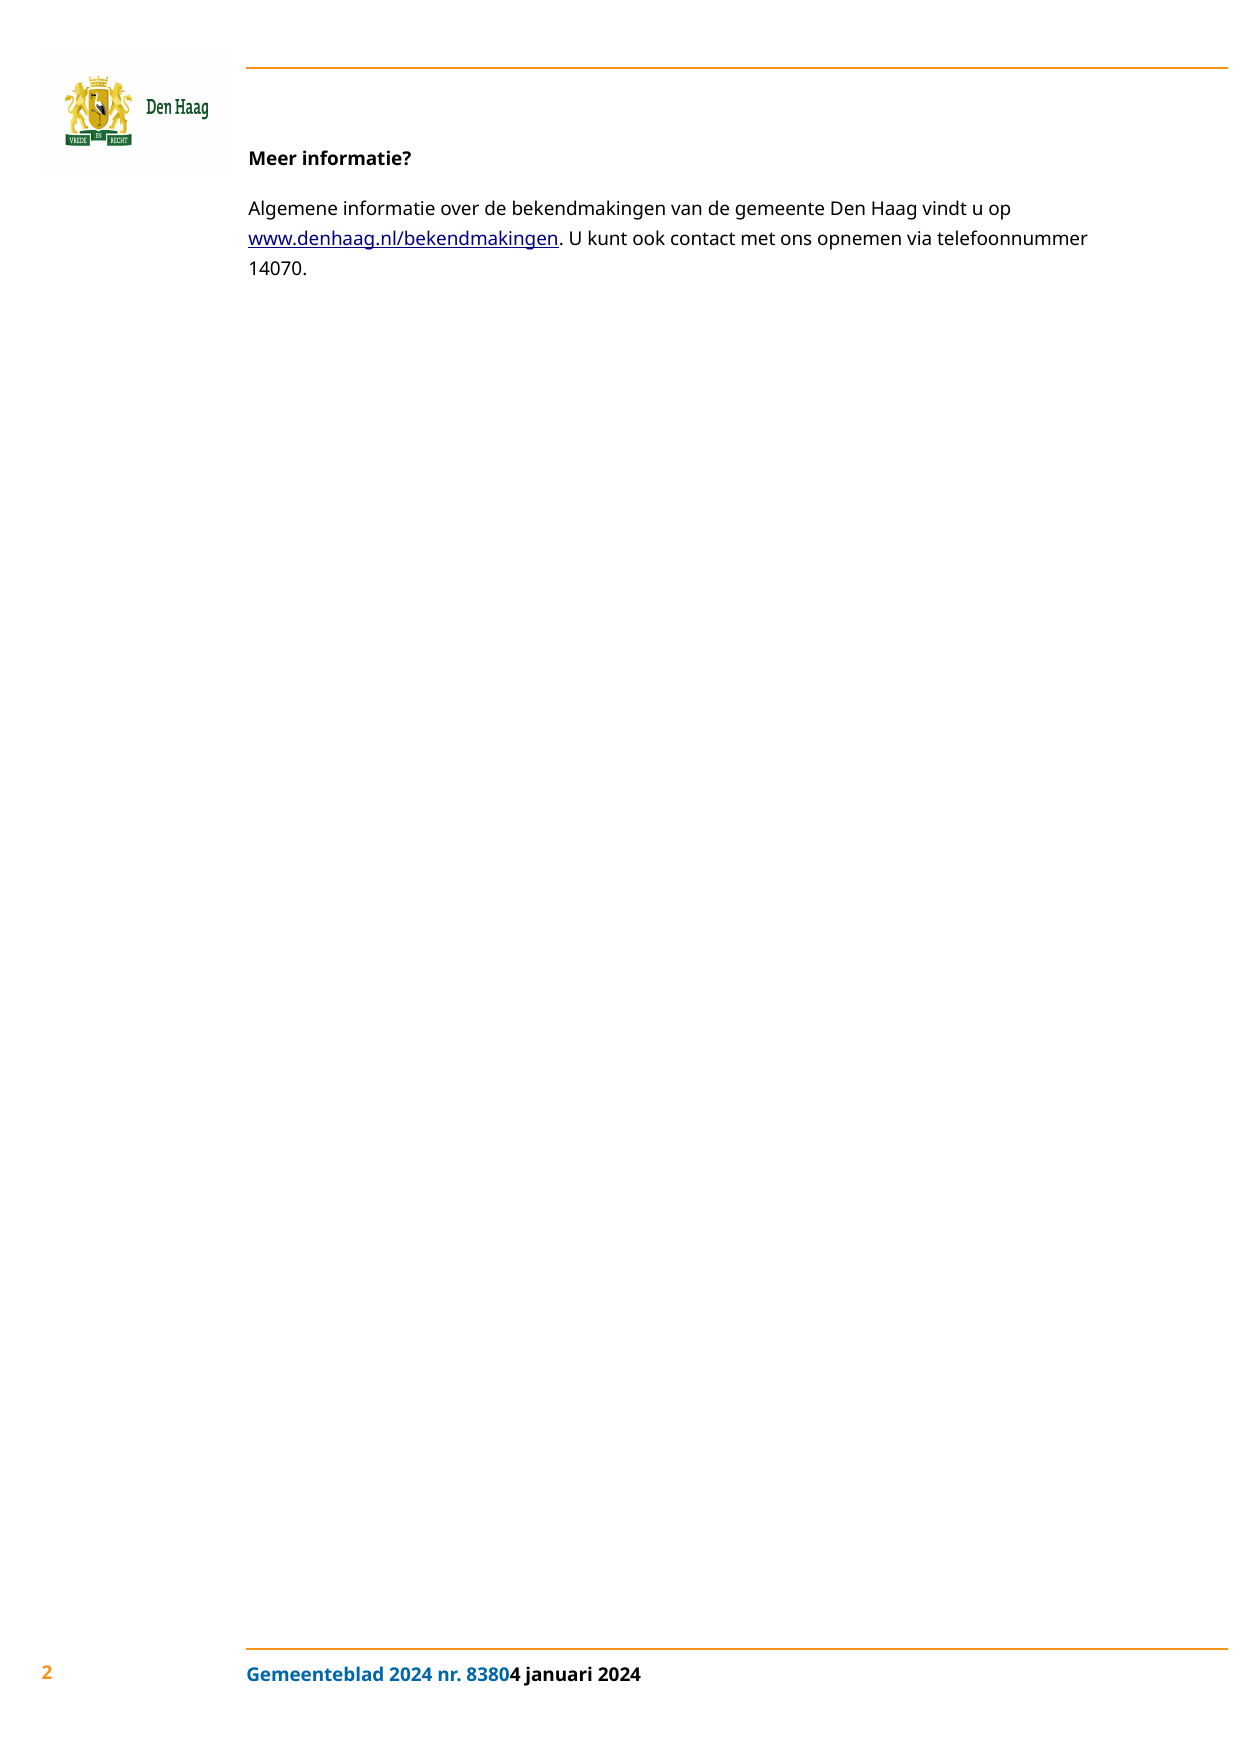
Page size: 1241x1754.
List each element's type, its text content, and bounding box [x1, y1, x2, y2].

text Algemene informatie over de bekendmakingen van de gemeente Den Haag vindt u op www.denhaag.nl/bekendmakingen. U kunt ook contact met ons opnemen via telefoonnummer 14070. [248, 196, 1152, 281]
picture [41, 47, 231, 172]
text Meer informatie? [248, 145, 1152, 171]
